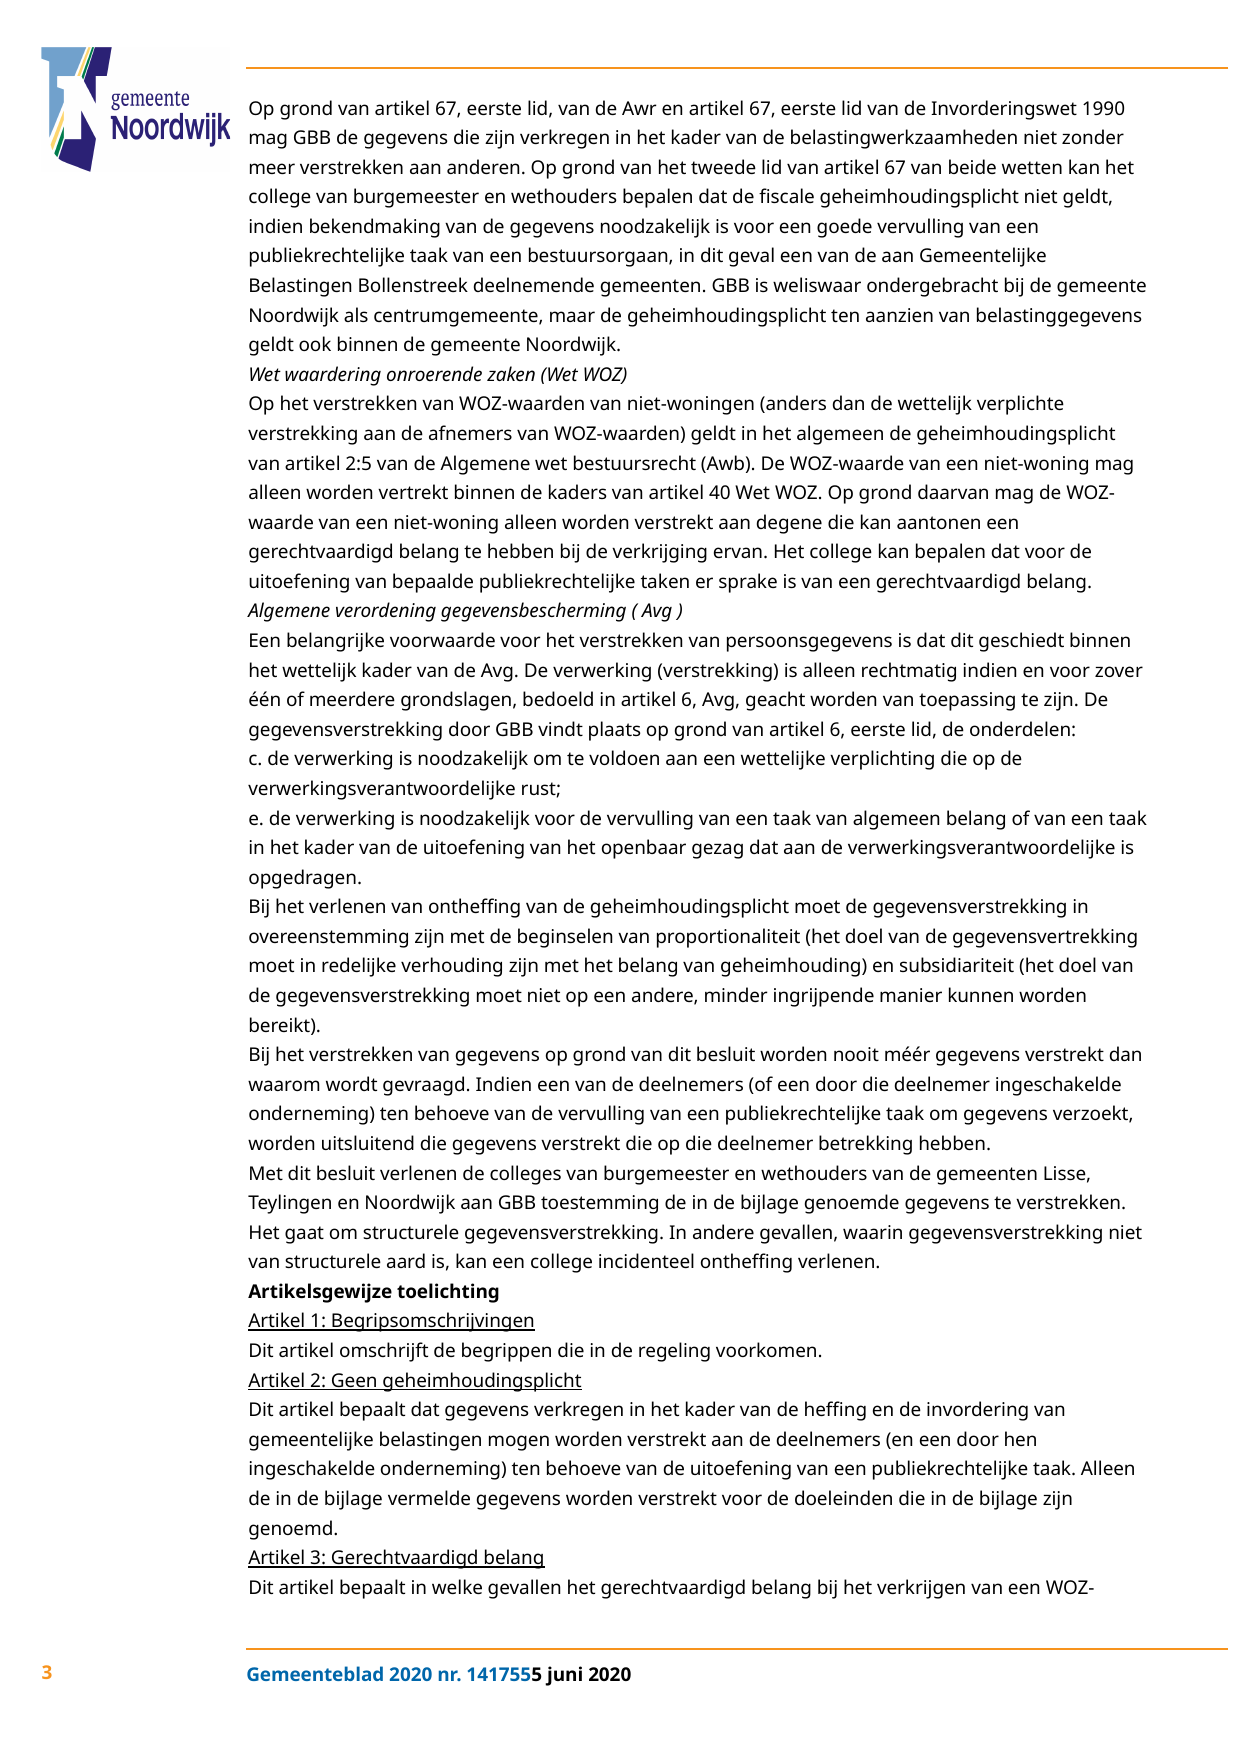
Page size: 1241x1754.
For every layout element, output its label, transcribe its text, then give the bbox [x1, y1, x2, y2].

text Bij het verstrekken van gegevens op grond van dit besluit worden nooit méér gegevens verstrekt dan waarom wordt gevraagd. Indien een van de deelnemers (of een door die deelnemer ingeschakelde onderneming) ten behoeve van de vervulling van een publiekrechtelijke taak om gegevens verzoekt, worden uitsluitend die gegevens verstrekt die op die deelnemer betrekking hebben. [248, 1041, 1152, 1156]
text Artikel 3: Gerechtvaardigd belang [248, 1544, 1152, 1570]
text Dit artikel bepaalt in welke gevallen het gerechtvaardigd belang bij het verkrijgen van een WOZ- [248, 1574, 1152, 1600]
text Wet waardering onroerende zaken (Wet WOZ) [248, 361, 1152, 387]
text Dit artikel bepaalt dat gegevens verkregen in het kader van de heffing en de invordering van gemeentelijke belastingen mogen worden verstrekt aan de deelnemers (en een door hen ingeschakelde onderneming) ten behoeve van de uitoefening van een publiekrechtelijke taak. Alleen de in de bijlage vermelde gegevens worden verstrekt voor de doeleinden die in de bijlage zijn genoemd. [248, 1396, 1152, 1541]
text Artikelsgewijze toelichting [248, 1278, 1152, 1304]
text e. de verwerking is noodzakelijk voor de vervulling van een taak van algemeen belang of van een taak in het kader van de uitoefening van het openbaar gezag dat aan de verwerkingsverantwoordelijke is opgedragen. [248, 805, 1152, 890]
text Op grond van artikel 67, eerste lid, van de Awr en artikel 67, eerste lid van de Invorderingswet 1990 mag GBB de gegevens die zijn verkregen in het kader van de belastingwerkzaamheden niet zonder meer verstrekken aan anderen. Op grond van het tweede lid van artikel 67 van beide wetten kan het college van burgemeester en wethouders bepalen dat de fiscale geheimhoudingsplicht niet geldt, indien bekendmaking van de gegevens noodzakelijk is voor een goede vervulling van een publiekrechtelijke taak van een bestuursorgaan, in dit geval een van de aan Gemeentelijke Belastingen Bollenstreek deelnemende gemeenten. GBB is weliswaar ondergebracht bij de gemeente Noordwijk als centrumgemeente, maar de geheimhoudingsplicht ten aanzien van belastinggegevens geldt ook binnen de gemeente Noordwijk. [248, 95, 1152, 357]
text Algemene verordening gegevensbescherming ( Avg ) [248, 598, 1152, 623]
text Bij het verlenen van ontheffing van de geheimhoudingsplicht moet de gegevensverstrekking in overeenstemming zijn met de beginselen van proportionaliteit (het doel van de gegevensvertrekking moet in redelijke verhouding zijn met het belang van geheimhouding) en subsidiariteit (het doel van de gegevensverstrekking moet niet op een andere, minder ingrijpende manier kunnen worden bereikt). [248, 893, 1152, 1038]
text Artikel 1: Begripsomschrijvingen [248, 1308, 1152, 1333]
text Een belangrijke voorwaarde voor het verstrekken van persoonsgegevens is dat dit geschiedt binnen het wettelijk kader van de Avg. De verwerking (verstrekking) is alleen rechtmatig indien en voor zover één of meerdere grondslagen, bedoeld in artikel 6, Avg, geacht worden van toepassing te zijn. De gegevensverstrekking door GBB vindt plaats op grond van artikel 6, eerste lid, de onderdelen: [248, 627, 1152, 742]
text Artikel 2: Geen geheimhoudingsplicht [248, 1367, 1152, 1393]
text c. de verwerking is noodzakelijk om te voldoen aan een wettelijke verplichting die op de verwerkingsverantwoordelijke rust; [248, 746, 1152, 801]
text Met dit besluit verlenen de colleges van burgemeester en wethouders van de gemeenten Lisse, Teylingen en Noordwijk aan GBB toestemming de in de bijlage genoemde gegevens te verstrekken. Het gaat om structurele gegevensverstrekking. In andere gevallen, waarin gegevensverstrekking niet van structurele aard is, kan een college incidenteel ontheffing verlenen. [248, 1160, 1152, 1274]
text Op het verstrekken van WOZ-waarden van niet-woningen (anders dan de wettelijk verplichte verstrekking aan de afnemers van WOZ-waarden) geldt in het algemeen de geheimhoudingsplicht van artikel 2:5 van de Algemene wet bestuursrecht (Awb). De WOZ-waarde van een niet-woning mag alleen worden vertrekt binnen de kaders van artikel 40 Wet WOZ. Op grond daarvan mag de WOZ-waarde van een niet-woning alleen worden verstrekt aan degene die kan aantonen een gerechtvaardigd belang te hebben bij de verkrijging ervan. Het college kan bepalen dat voor de uitoefening van bepaalde publiekrechtelijke taken er sprake is van een gerechtvaardigd belang. [248, 391, 1152, 594]
text Dit artikel omschrijft de begrippen die in de regeling voorkomen. [248, 1337, 1152, 1363]
picture [41, 47, 231, 172]
